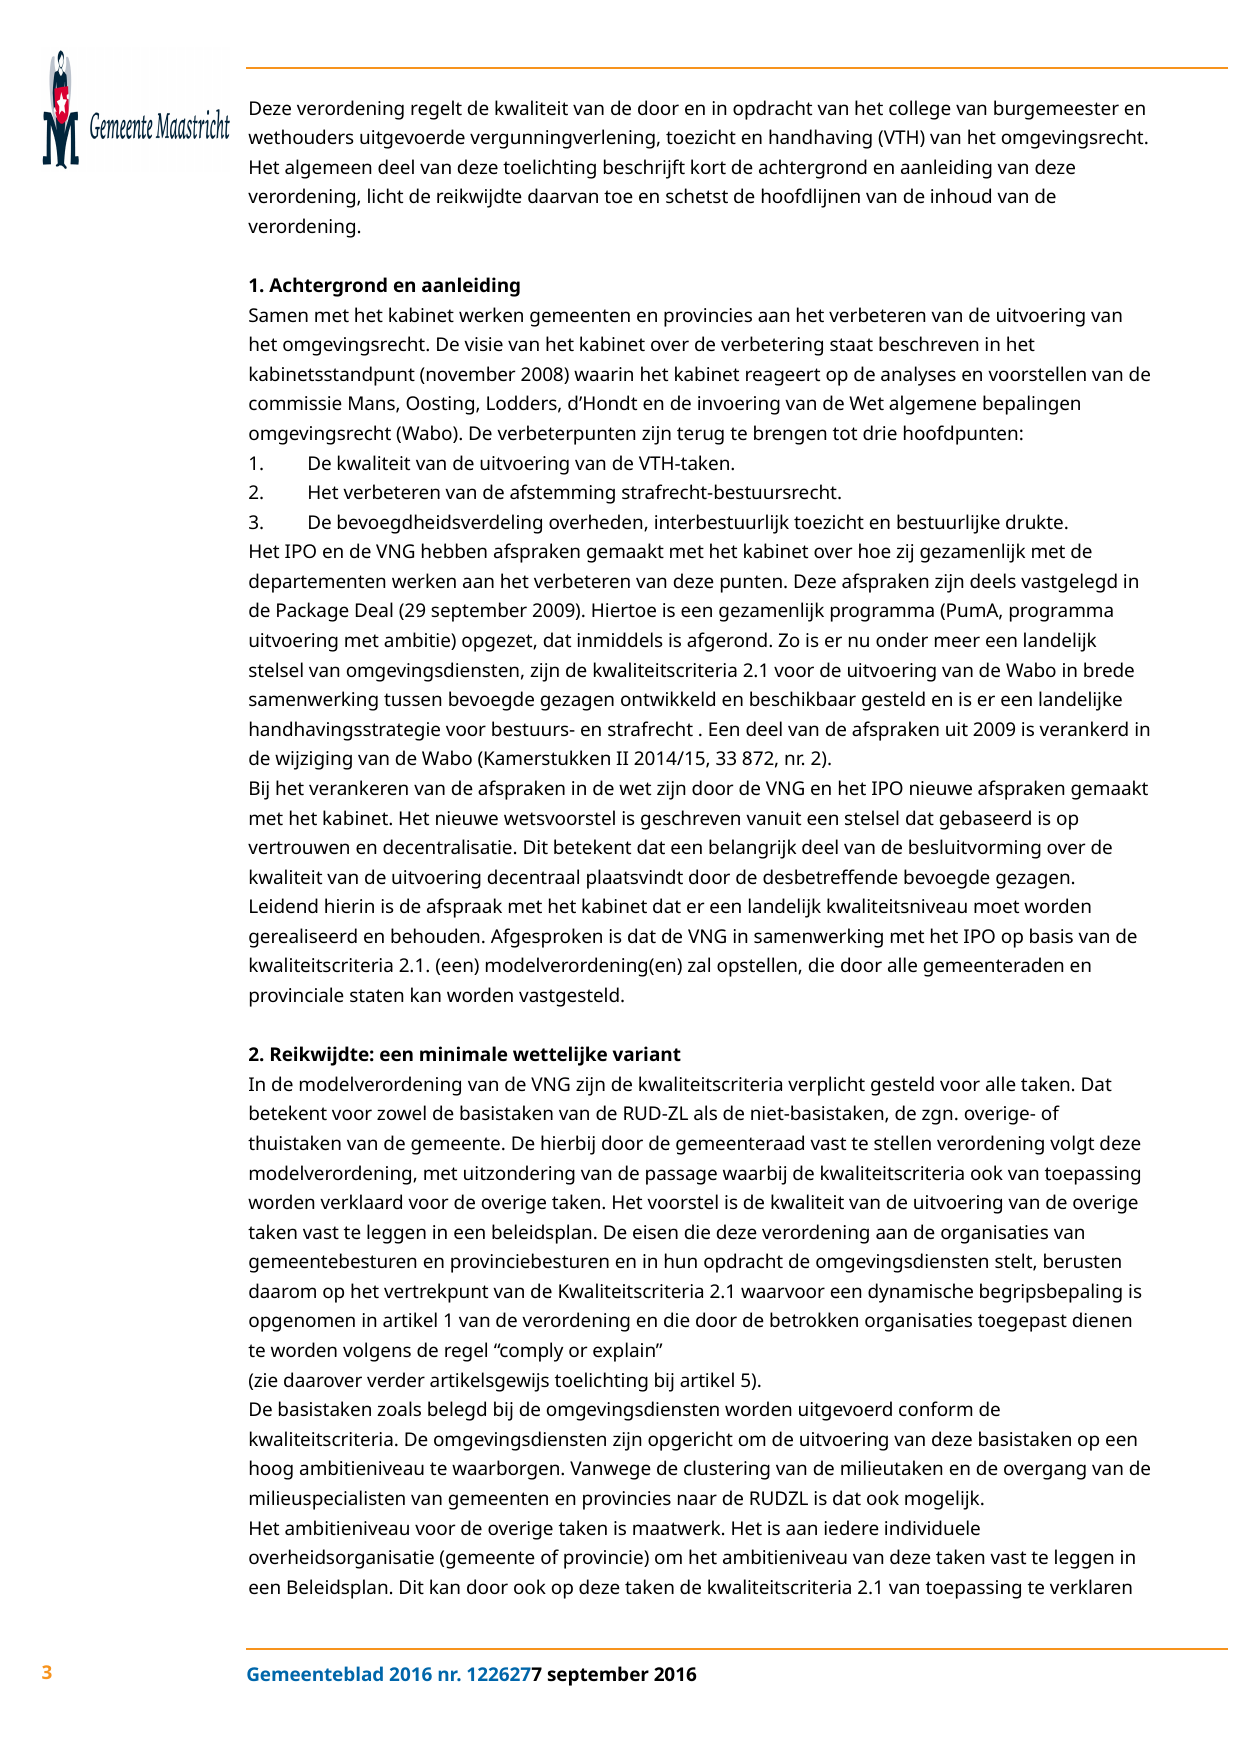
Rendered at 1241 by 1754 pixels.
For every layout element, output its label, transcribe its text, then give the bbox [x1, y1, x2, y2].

list De kwaliteit van de uitvoering van de VTH-taken. [248, 450, 1152, 476]
text Bij het verankeren van de afspraken in de wet zijn door de VNG en het IPO nieuwe afspraken gemaakt met het kabinet. Het nieuwe wetsvoorstel is geschreven vanuit een stelsel dat gebaseerd is op vertrouwen en decentralisatie. Dit betekent dat een belangrijk deel van de besluitvorming over de kwaliteit van de uitvoering decentraal plaatsvindt door de desbetreffende bevoegde gezagen. Leidend hierin is de afspraak met het kabinet dat er een landelijk kwaliteitsniveau moet worden gerealiseerd en behouden. Afgesproken is dat de VNG in samenwerking met het IPO op basis van de kwaliteitscriteria 2.1. (een) modelverordening(en) zal opstellen, die door alle gemeenteraden en provinciale staten kan worden vastgesteld. [248, 775, 1152, 1008]
text De basistaken zoals belegd bij de omgevingsdiensten worden uitgevoerd conform de kwaliteitscriteria. De omgevingsdiensten zijn opgericht om de uitvoering van deze basistaken op een hoog ambitieniveau te waarborgen. Vanwege de clustering van de milieutaken en de overgang van de milieuspecialisten van gemeenten en provincies naar de RUDZL is dat ook mogelijk. [248, 1396, 1152, 1511]
text In de modelverordening van de VNG zijn de kwaliteitscriteria verplicht gesteld voor alle taken. Dat betekent voor zowel de basistaken van de RUD-ZL als de niet-basistaken, de zgn. overige- of thuistaken van de gemeente. De hierbij door de gemeenteraad vast te stellen verordening volgt deze modelverordening, met uitzondering van de passage waarbij de kwaliteitscriteria ook van toepassing worden verklaard voor de overige taken. Het voorstel is de kwaliteit van de uitvoering van de overige taken vast te leggen in een beleidsplan. De eisen die deze verordening aan de organisaties van gemeentebesturen en provinciebesturen en in hun opdracht de omgevingsdiensten stelt, berusten daarom op het vertrekpunt van de Kwaliteitscriteria 2.1 waarvoor een dynamische begripsbepaling is opgenomen in artikel 1 van de verordening en die door de betrokken organisaties toegepast dienen te worden volgens de regel “comply or explain” [248, 1071, 1152, 1363]
text 1. Achtergrond en aanleiding [248, 272, 1152, 298]
picture [41, 47, 231, 172]
list De bevoegdheidsverdeling overheden, interbestuurlijk toezicht en bestuurlijke drukte. [248, 509, 1152, 535]
list Het verbeteren van de afstemming strafrecht-bestuursrecht. [248, 479, 1152, 505]
text (zie daarover verder artikelsgewijs toelichting bij artikel 5). [248, 1367, 1152, 1393]
text Samen met het kabinet werken gemeenten en provincies aan het verbeteren van de uitvoering van het omgevingsrecht. De visie van het kabinet over de verbetering staat beschreven in het kabinetsstandpunt (november 2008) waarin het kabinet reageert op de analyses en voorstellen van de commissie Mans, Oosting, Lodders, d’Hondt en de invoering van de Wet algemene bepalingen omgevingsrecht (Wabo). De verbeterpunten zijn terug te brengen tot drie hoofdpunten: [248, 302, 1152, 446]
text Deze verordening regelt de kwaliteit van de door en in opdracht van het college van burgemeester en wethouders uitgevoerde vergunningverlening, toezicht en handhaving (VTH) van het omgevingsrecht. Het algemeen deel van deze toelichting beschrijft kort de achtergrond en aanleiding van deze verordening, licht de reikwijdte daarvan toe en schetst de hoofdlijnen van de inhoud van de verordening. [248, 95, 1152, 239]
text Het ambitieniveau voor de overige taken is maatwerk. Het is aan iedere individuele overheidsorganisatie (gemeente of provincie) om het ambitieniveau van deze taken vast te leggen in een Beleidsplan. Dit kan door ook op deze taken de kwaliteitscriteria 2.1 van toepassing te verklaren [248, 1515, 1152, 1600]
text 2. Reikwijdte: een minimale wettelijke variant [248, 1041, 1152, 1067]
text Het IPO en de VNG hebben afspraken gemaakt met het kabinet over hoe zij gezamenlijk met de departementen werken aan het verbeteren van deze punten. Deze afspraken zijn deels vastgelegd in de Package Deal (29 september 2009). Hiertoe is een gezamenlijk programma (PumA, programma uitvoering met ambitie) opgezet, dat inmiddels is afgerond. Zo is er nu onder meer een landelijk stelsel van omgevingsdiensten, zijn de kwaliteitscriteria 2.1 voor de uitvoering van de Wabo in brede samenwerking tussen bevoegde gezagen ontwikkeld en beschikbaar gesteld en is er een landelijke handhavingsstrategie voor bestuurs- en strafrecht . Een deel van de afspraken uit 2009 is verankerd in de wijziging van de Wabo (Kamerstukken II 2014/15, 33 872, nr. 2). [248, 538, 1152, 771]
